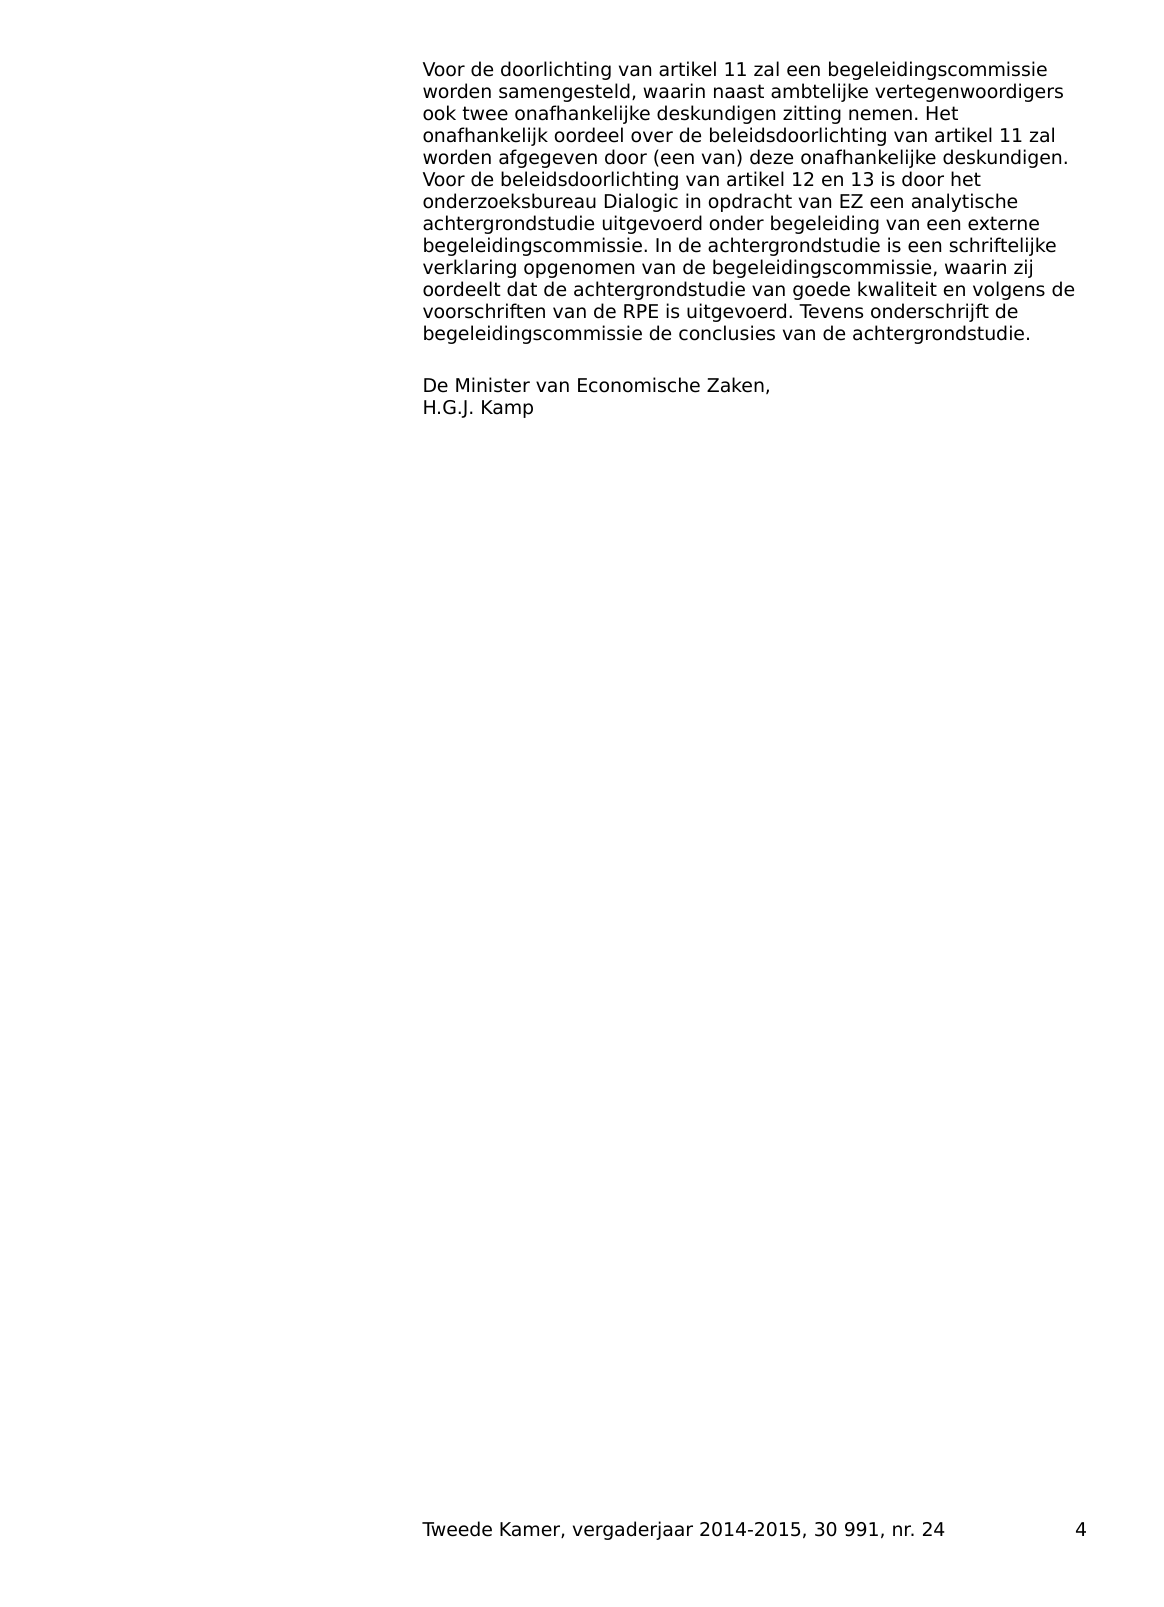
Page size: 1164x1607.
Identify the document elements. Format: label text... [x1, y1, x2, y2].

text De Minister van Economische Zaken, H.G.J. Kamp [422, 375, 1087, 419]
text Voor de doorlichting van artikel 11 zal een begeleidingscommissie worden samengesteld, waarin naast ambtelijke vertegenwoordigers ook twee onafhankelijke deskundigen zitting nemen. Het onafhankelijk oordeel over de beleidsdoorlichting van artikel 11 zal worden afgegeven door (een van) deze onafhankelijke deskundigen. [422, 59, 1087, 169]
text Voor de beleidsdoorlichting van artikel 12 en 13 is door het onderzoeksbureau Dialogic in opdracht van EZ een analytische achtergrondstudie uitgevoerd onder begeleiding van een externe begeleidingscommissie. In de achtergrondstudie is een schriftelijke verklaring opgenomen van de begeleidingscommissie, waarin zij oordeelt dat de achtergrondstudie van goede kwaliteit en volgens de voorschriften van de RPE is uitgevoerd. Tevens onderschrijft de begeleidingscommissie de conclusies van de achtergrondstudie. [422, 169, 1087, 345]
